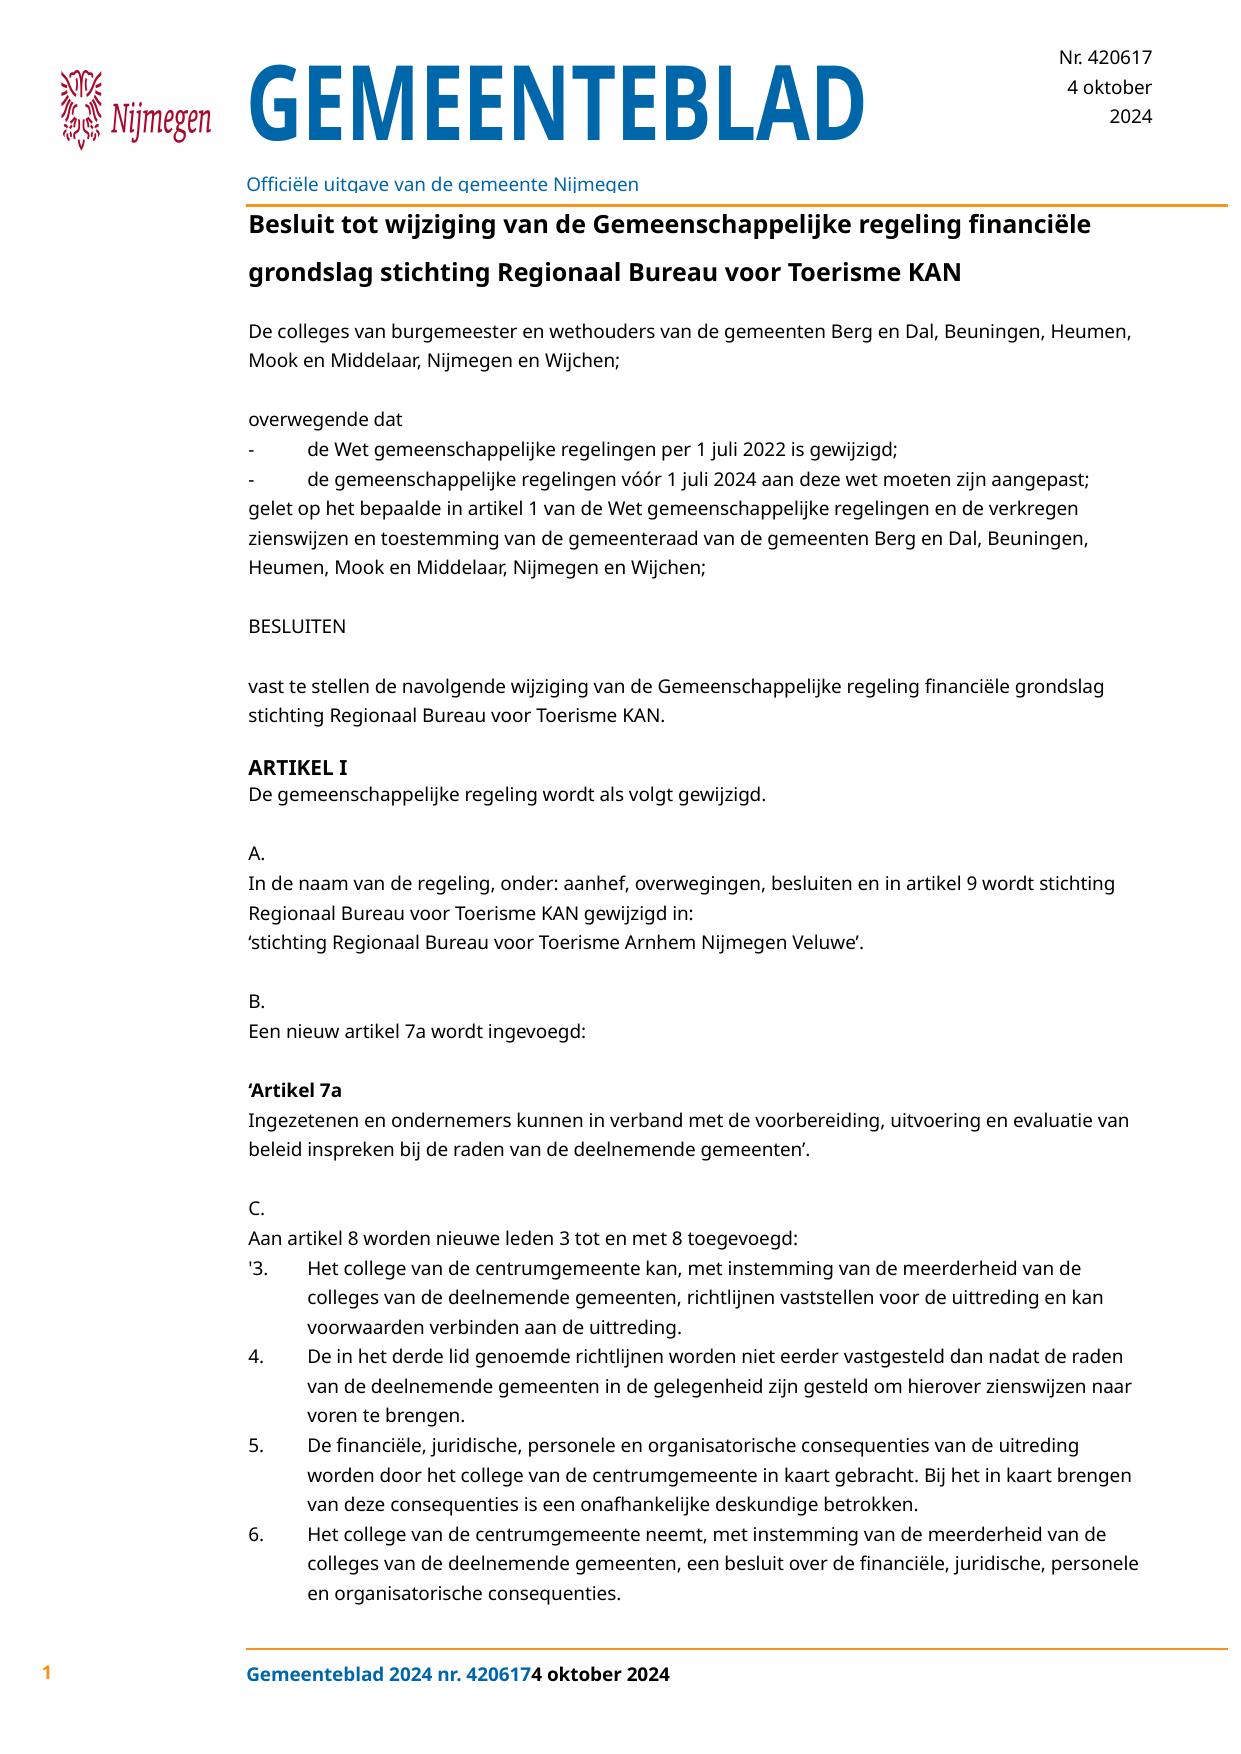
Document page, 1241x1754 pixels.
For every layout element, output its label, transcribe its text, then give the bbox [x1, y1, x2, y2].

text Besluit tot wijziging van de Gemeenschappelijke regeling financiële grondslag stichting Regionaal Bureau voor Toerisme KAN [248, 207, 1152, 288]
picture [41, 47, 231, 172]
list de gemeenschappelijke regelingen vóór 1 juli 2024 aan deze wet moeten zijn aangepast; [248, 466, 1152, 492]
text De gemeenschappelijke regeling wordt als volgt gewijzigd. [248, 781, 1152, 807]
text Een nieuw artikel 7a wordt ingevoegd: [248, 1018, 1152, 1044]
text ‘stichting Regionaal Bureau voor Toerisme Arnhem Nijmegen Veluwe’. [248, 929, 1152, 955]
list De financiële, juridische, personele en organisatorische consequenties van de uitreding worden door het college van de centrumgemeente in kaart gebracht. Bij het in kaart brengen van deze consequenties is een onafhankelijke deskundige betrokken. [248, 1432, 1152, 1517]
text ARTIKEL I [248, 753, 1152, 781]
text Ingezetenen en ondernemers kunnen in verband met de voorbereiding, uitvoering en evaluatie van beleid inspreken bij de raden van de deelnemende gemeenten’. [248, 1107, 1152, 1162]
text gelet op het bepaalde in artikel 1 van de Wet gemeenschappelijke regelingen en de verkregen zienswijzen en toestemming van de gemeenteraad van de gemeenten Berg en Dal, Beuningen, Heumen, Mook en Middelaar, Nijmegen en Wijchen; [248, 495, 1152, 580]
text De colleges van burgemeester en wethouders van de gemeenten Berg en Dal, Beuningen, Heumen, Mook en Middelaar, Nijmegen en Wijchen; [248, 318, 1152, 373]
text vast te stellen de navolgende wijziging van de Gemeenschappelijke regeling financiële grondslag stichting Regionaal Bureau voor Toerisme KAN. [248, 673, 1152, 728]
text Aan artikel 8 worden nieuwe leden 3 tot en met 8 toegevoegd: [248, 1225, 1152, 1251]
text overwegende dat [248, 407, 1152, 432]
list Het college van de centrumgemeente neemt, met instemming van de meerderheid van de colleges van de deelnemende gemeenten, een besluit over de financiële, juridische, personele en organisatorische consequenties. [248, 1521, 1152, 1606]
list De in het derde lid genoemde richtlijnen worden niet eerder vastgesteld dan nadat de raden van de deelnemende gemeenten in de gelegenheid zijn gesteld om hierover zienswijzen naar voren te brengen. [248, 1343, 1152, 1428]
text ‘Artikel 7a [248, 1077, 1152, 1103]
text B. [248, 988, 1152, 1014]
text A. [248, 841, 1152, 866]
list de Wet gemeenschappelijke regelingen per 1 juli 2022 is gewijzigd; [248, 436, 1152, 462]
list Het college van de centrumgemeente kan, met instemming van de meerderheid van de colleges van de deelnemende gemeenten, richtlijnen vaststellen voor de uittreding en kan voorwaarden verbinden aan de uittreding. [248, 1255, 1152, 1339]
text C. [248, 1196, 1152, 1221]
text In de naam van de regeling, onder: aanhef, overwegingen, besluiten en in artikel 9 wordt stichting Regionaal Bureau voor Toerisme KAN gewijzigd in: [248, 870, 1152, 925]
text BESLUITEN [248, 614, 1152, 639]
